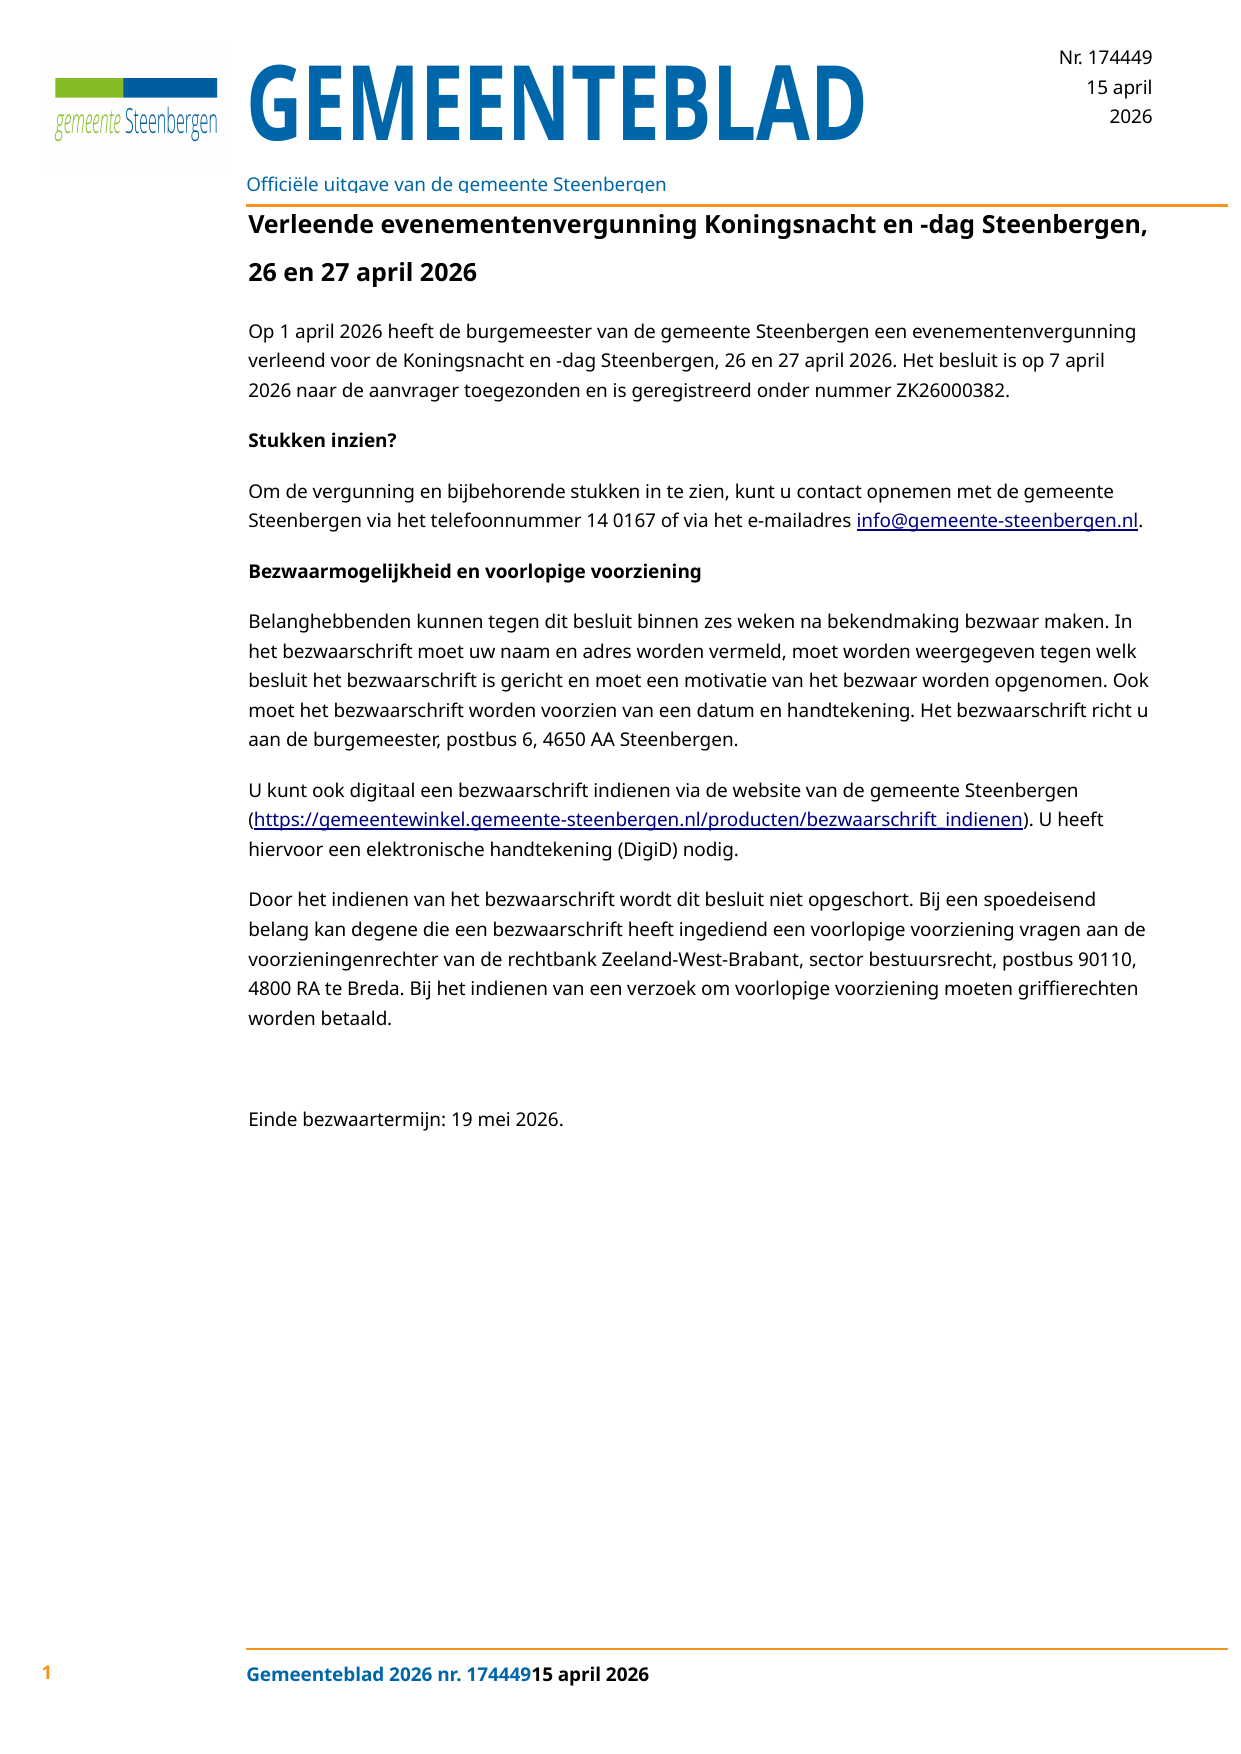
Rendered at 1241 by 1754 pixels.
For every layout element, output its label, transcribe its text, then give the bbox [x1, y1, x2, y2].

text Verleende evenementenvergunning Koningsnacht en -dag Steenbergen, 26 en 27 april 2026 [248, 207, 1152, 288]
picture [41, 47, 231, 172]
text Einde bezwaartermijn: 19 mei 2026. [248, 1106, 1152, 1132]
text Op 1 april 2026 heeft de burgemeester van de gemeente Steenbergen een evenementenvergunning verleend voor de Koningsnacht en -dag Steenbergen, 26 en 27 april 2026. Het besluit is op 7 april 2026 naar de aanvrager toegezonden en is geregistreerd onder nummer ZK26000382. [248, 318, 1152, 403]
text Stukken inzien? [248, 427, 1152, 453]
text U kunt ook digitaal een bezwaarschrift indienen via de website van de gemeente Steenbergen (https://gemeentewinkel.gemeente-steenbergen.nl/producten/bezwaarschrift_indienen). U heeft hiervoor een elektronische handtekening (DigiD) nodig. [248, 777, 1152, 862]
text Om de vergunning en bijbehorende stukken in te zien, kunt u contact opnemen met de gemeente Steenbergen via het telefoonnummer 14 0167 of via het e-mailadres info@gemeente-steenbergen.nl. [248, 478, 1152, 533]
text Belanghebbenden kunnen tegen dit besluit binnen zes weken na bekendmaking bezwaar maken. In het bezwaarschrift moet uw naam en adres worden vermeld, moet worden weergegeven tegen welk besluit het bezwaarschrift is gericht en moet een motivatie van het bezwaar worden opgenomen. Ook moet het bezwaarschrift worden voorzien van een datum en handtekening. Het bezwaarschrift richt u aan de burgemeester, postbus 6, 4650 AA Steenbergen. [248, 608, 1152, 752]
text Door het indienen van het bezwaarschrift wordt dit besluit niet opgeschort. Bij een spoedeisend belang kan degene die een bezwaarschrift heeft ingediend een voorlopige voorziening vragen aan de voorzieningenrechter van de rechtbank Zeeland-West-Brabant, sector bestuursrecht, postbus 90110, 4800 RA te Breda. Bij het indienen van een verzoek om voorlopige voorziening moeten griffierechten worden betaald. [248, 887, 1152, 1031]
text Bezwaarmogelijkheid en voorlopige voorziening [248, 558, 1152, 584]
text ­ [248, 1055, 1152, 1081]
